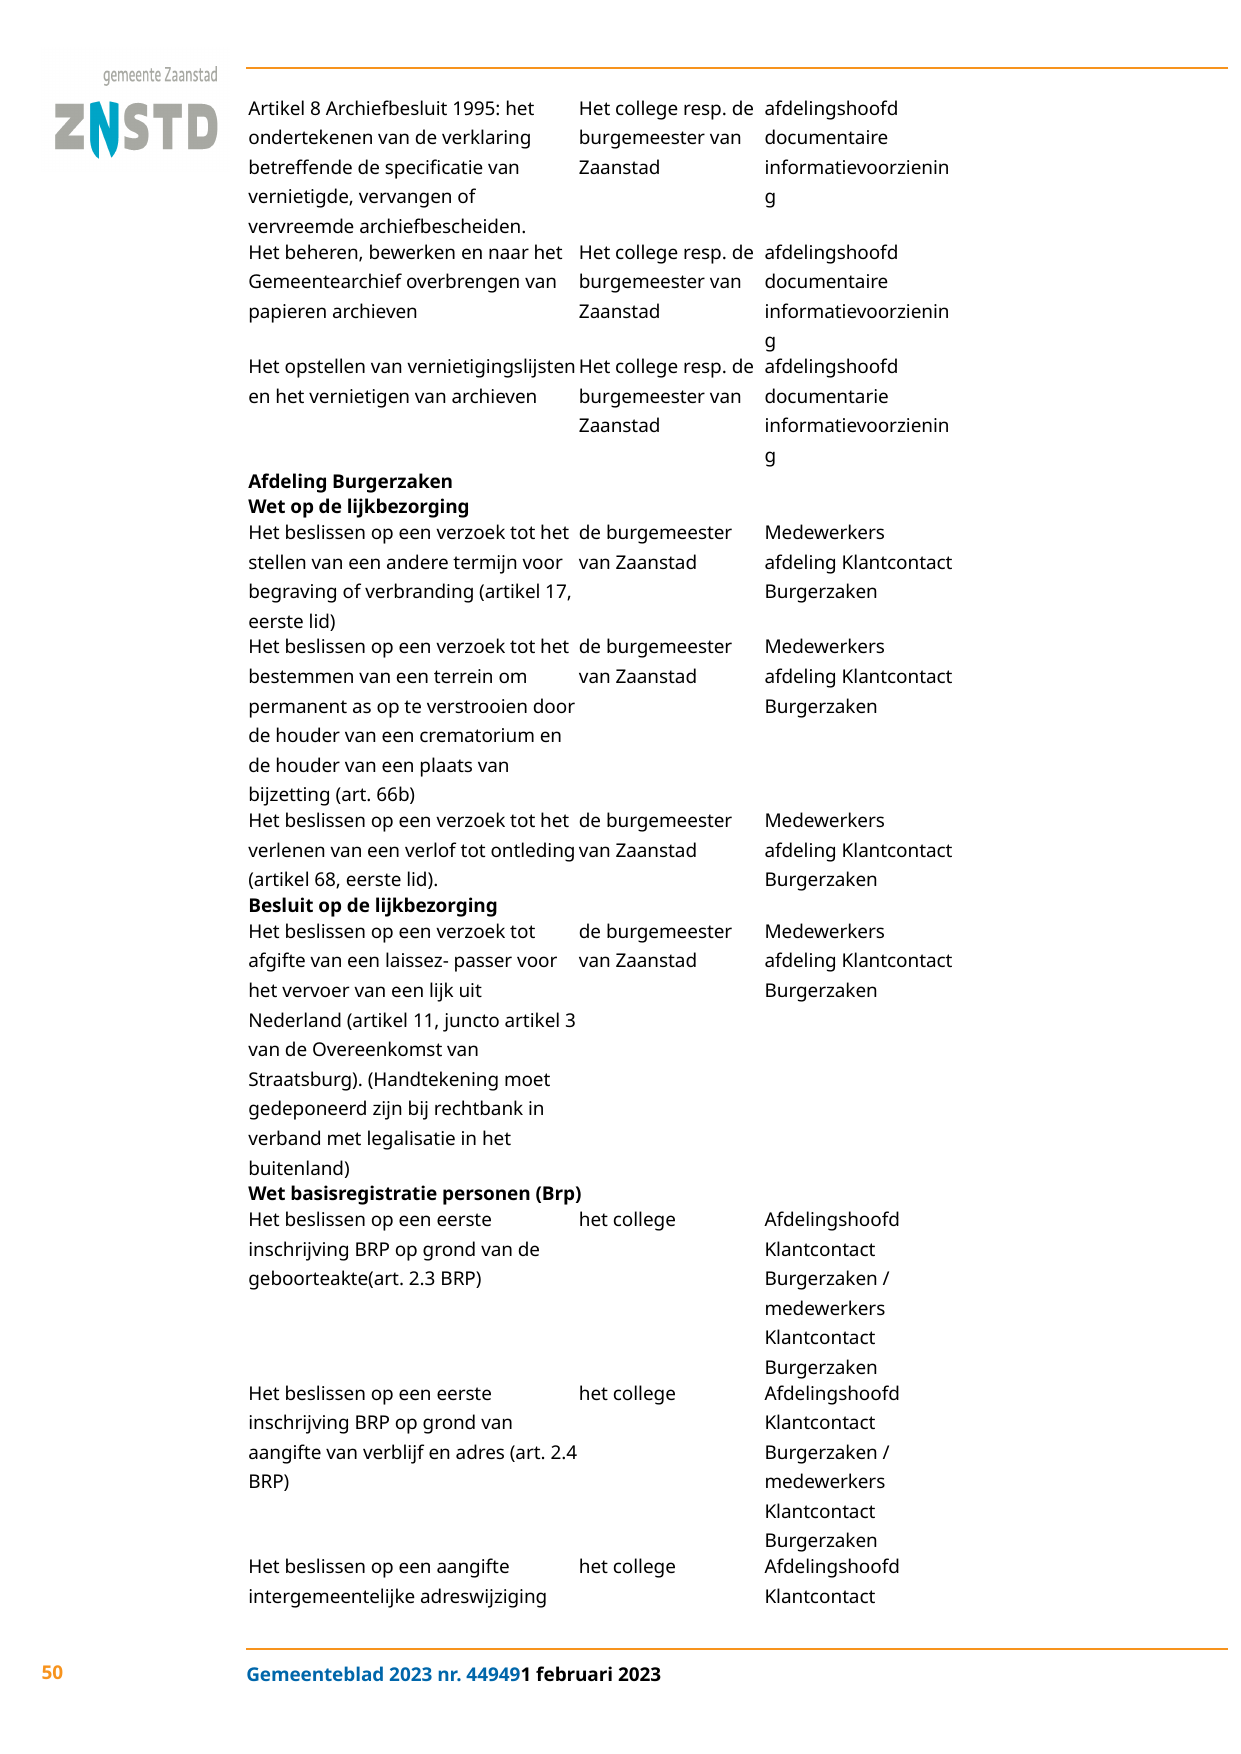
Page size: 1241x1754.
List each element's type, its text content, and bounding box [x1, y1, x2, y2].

table_cell Afdelingshoofd Klantcontact [764, 1554, 958, 1609]
table_cell Afdelingshoofd Klantcontact Burgerzaken / medewerkers Klantcontact Burgerzaken [764, 1206, 958, 1380]
table_cell Medewerkers afdeling Klantcontact Burgerzaken [764, 808, 958, 892]
picture [41, 47, 231, 172]
table_cell de burgemeester van Zaanstad [579, 808, 764, 892]
table_cell Medewerkers afdeling Klantcontact Burgerzaken [764, 634, 958, 807]
table_cell Het beslissen op een eerste inschrijving BRP op grond van de geboorteakte(art. 2.3 BRP) [248, 1206, 579, 1380]
table_cell Het beslissen op een eerste inschrijving BRP op grond van aangifte van verblijf en adres (art. 2.4 BRP) [248, 1380, 579, 1553]
table_cell [958, 918, 1152, 1180]
table_cell [958, 519, 1152, 634]
table_cell [958, 1554, 1152, 1609]
table_cell het college [579, 1206, 764, 1380]
table_cell [958, 1380, 1152, 1553]
table_cell [958, 239, 1152, 353]
table_cell Het beslissen op een verzoek tot het stellen van een andere termijn voor begraving of verbranding (artikel 17, eerste lid) [248, 519, 579, 634]
table_cell [958, 353, 1152, 468]
table_cell afdelingshoofd documentaire informatievoorziening [764, 239, 958, 353]
table_cell Het beslissen op een verzoek tot afgifte van een laissez- passer voor het vervoer van een lijk uit Nederland (artikel 11, juncto artikel 3 van de Overeenkomst van Straatsburg). (Handtekening moet gedeponeerd zijn bij rechtbank in verband met legalisatie in het buitenland) [248, 918, 579, 1180]
table_cell Wet op de lijkbezorging [248, 494, 1152, 519]
table_cell het college [579, 1554, 764, 1609]
table_cell afdelingshoofd documentaire informatievoorziening [764, 95, 958, 239]
table_cell Het beslissen op een verzoek tot het bestemmen van een terrein om permanent as op te verstrooien door de houder van een crematorium en de houder van een plaats van bijzetting (art. 66b) [248, 634, 579, 807]
table_cell Het college resp. de burgemeester van Zaanstad [579, 353, 764, 468]
table_cell Het opstellen van vernietigingslijsten en het vernietigen van archieven [248, 353, 579, 468]
table_cell [958, 95, 1152, 239]
table_cell de burgemeester van Zaanstad [579, 519, 764, 634]
table_cell Medewerkers afdeling Klantcontact Burgerzaken [764, 519, 958, 634]
table_cell Wet basisregistratie personen (Brp) [248, 1180, 1152, 1206]
table_cell Het college resp. de burgemeester van Zaanstad [579, 239, 764, 353]
table_cell [958, 808, 1152, 892]
table_cell de burgemeester van Zaanstad [579, 918, 764, 1180]
table_cell Artikel 8 Archiefbesluit 1995: het ondertekenen van de verklaring betreffende de specificatie van vernietigde, vervangen of vervreemde archiefbescheiden. [248, 95, 579, 239]
table_cell Het beheren, bewerken en naar het Gemeentearchief overbrengen van papieren archieven [248, 239, 579, 353]
table_cell Het beslissen op een aangifte intergemeentelijke adreswijziging [248, 1554, 579, 1609]
table_cell Het college resp. de burgemeester van Zaanstad [579, 95, 764, 239]
table_cell het college [579, 1380, 764, 1553]
table_cell [958, 1206, 1152, 1380]
table_cell de burgemeester van Zaanstad [579, 634, 764, 807]
table_cell Afdelingshoofd Klantcontact Burgerzaken / medewerkers Klantcontact Burgerzaken [764, 1380, 958, 1553]
table_cell Besluit op de lijkbezorging [248, 892, 1152, 918]
table_cell Het beslissen op een verzoek tot het verlenen van een verlof tot ontleding (artikel 68, eerste lid). [248, 808, 579, 892]
table_cell [958, 634, 1152, 807]
table_cell Afdeling Burgerzaken [248, 468, 1152, 493]
table_cell Medewerkers afdeling Klantcontact Burgerzaken [764, 918, 958, 1180]
table_cell afdelingshoofd documentarie informatievoorziening [764, 353, 958, 468]
